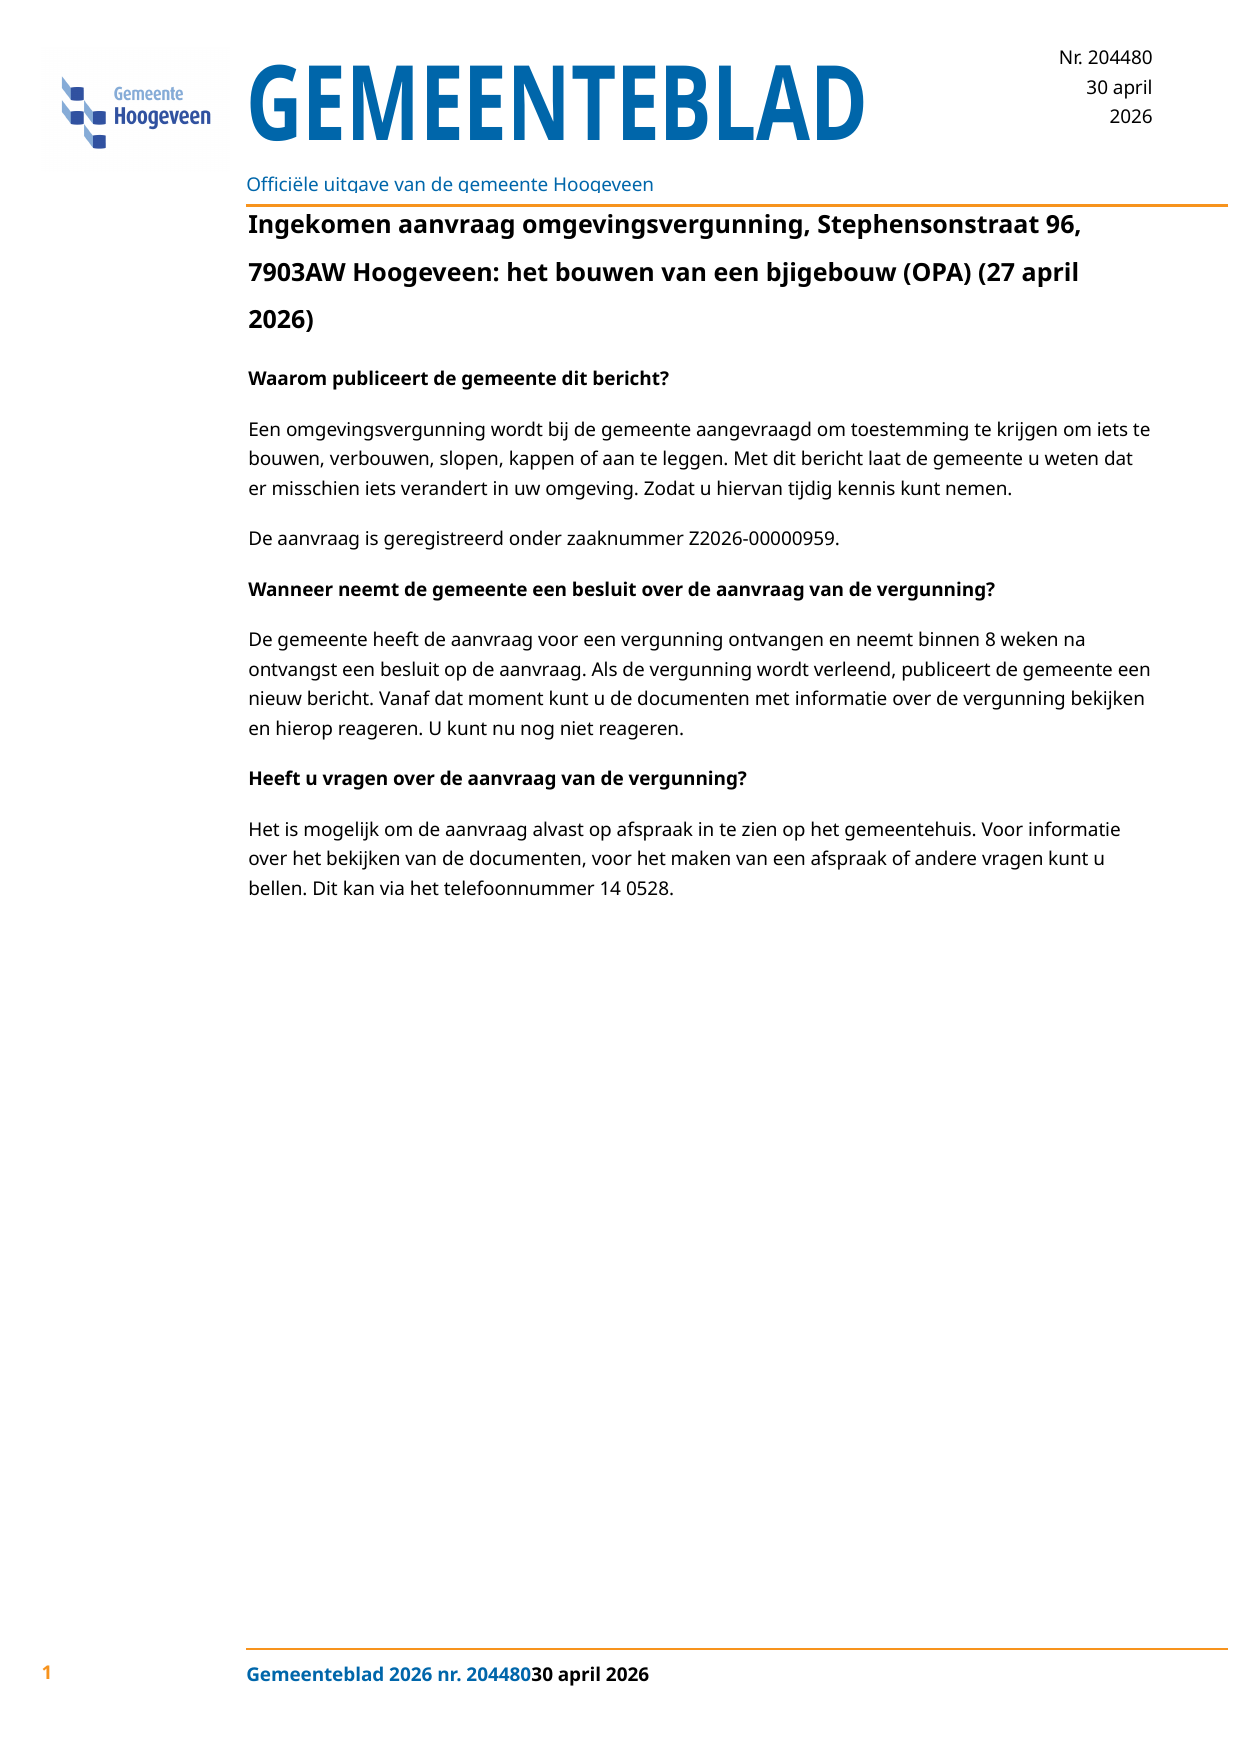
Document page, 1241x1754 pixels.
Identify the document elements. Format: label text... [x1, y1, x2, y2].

text Een omgevingsvergunning wordt bij de gemeente aangevraagd om toestemming te krijgen om iets te bouwen, verbouwen, slopen, kappen of aan te leggen. Met dit bericht laat de gemeente u weten dat er misschien iets verandert in uw omgeving. Zodat u hiervan tijdig kennis kunt nemen. [248, 416, 1152, 501]
text Waarom publiceert de gemeente dit bericht? [248, 366, 1152, 391]
text De aanvraag is geregistreerd onder zaaknummer Z2026-00000959. [248, 526, 1152, 551]
text Ingekomen aanvraag omgevingsvergunning, Stephensonstraat 96, 7903AW Hoogeveen: het bouwen van een bjigebouw (OPA) (27 april 2026) [248, 207, 1152, 336]
text Heeft u vragen over de aanvraag van de vergunning? [248, 766, 1152, 791]
text Wanneer neemt de gemeente een besluit over de aanvraag van de vergunning? [248, 576, 1152, 602]
text De gemeente heeft de aanvraag voor een vergunning ontvangen en neemt binnen 8 weken na ontvangst een besluit op de aanvraag. Als de vergunning wordt verleend, publiceert de gemeente een nieuw bericht. Vanaf dat moment kunt u de documenten met informatie over de vergunning bekijken en hierop reageren. U kunt nu nog niet reageren. [248, 626, 1152, 741]
text Het is mogelijk om de aanvraag alvast op afspraak in te zien op het gemeentehuis. Voor informatie over het bekijken van de documenten, voor het maken van een afspraak of andere vragen kunt u bellen. Dit kan via het telefoonnummer 14 0528. [248, 816, 1152, 901]
picture [41, 47, 231, 172]
